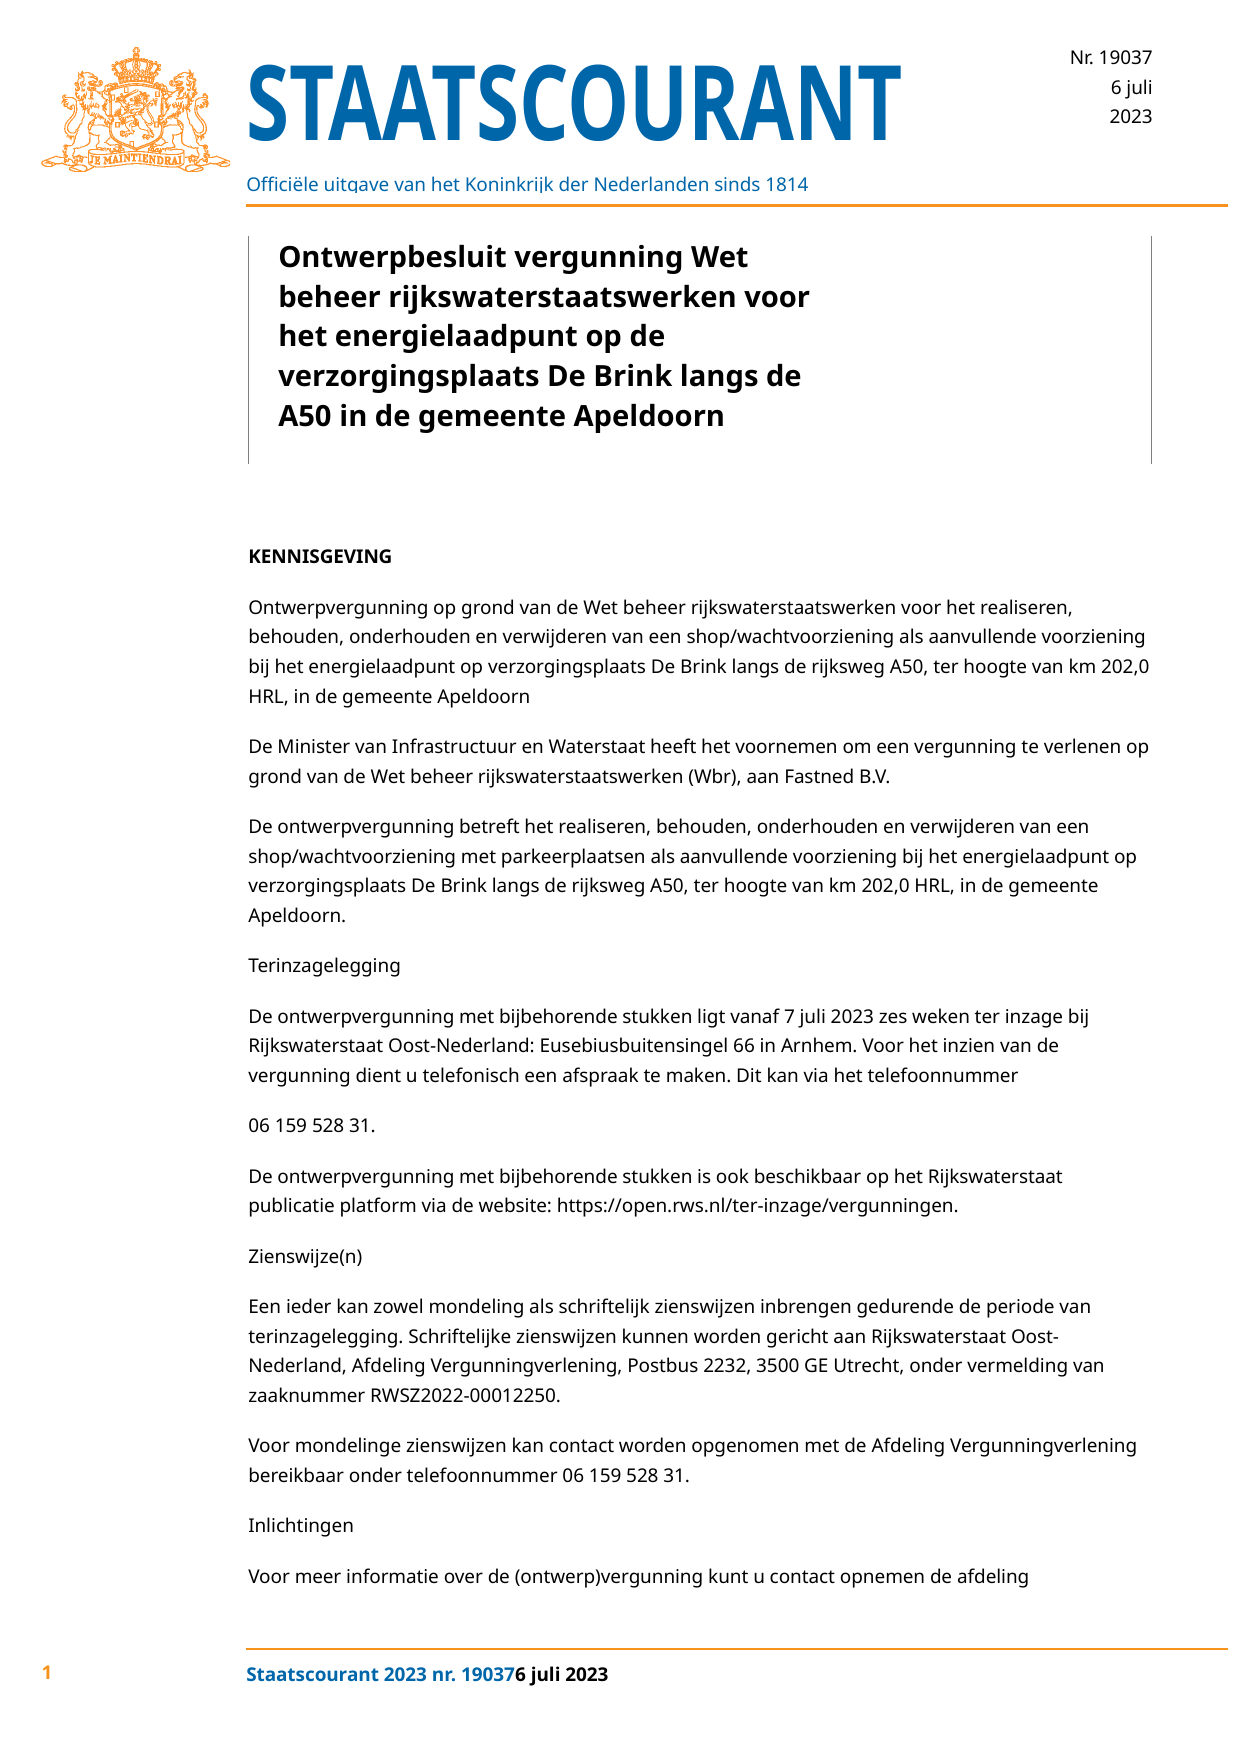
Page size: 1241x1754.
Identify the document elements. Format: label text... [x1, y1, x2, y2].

table_header [850, 236, 912, 413]
text De ontwerpvergunning betreft het realiseren, behouden, onderhouden en verwijderen van een shop/wachtvoorziening met parkeerplaatsen als aanvullende voorziening bij het energielaadpunt op verzorgingsplaats De Brink langs de rijksweg A50, ter hoogte van km 202,0 HRL, in de gemeente Apeldoorn. [248, 813, 1152, 928]
text Terinzagelegging [248, 952, 1152, 978]
text De Minister van Infrastructuur en Waterstaat heeft het voornemen om een vergunning te verlenen op grond van de Wet beheer rijkswaterstaatswerken (Wbr), aan Fastned B.V. [248, 733, 1152, 789]
text Voor meer informatie over de (ontwerp)vergunning kunt u contact opnemen de afdeling [248, 1563, 1152, 1589]
text De ontwerpvergunning met bijbehorende stukken is ook beschikbaar op het Rijkswaterstaat publicatie platform via de website: https://open.rws.nl/ter-inzage/vergunningen. [248, 1163, 1152, 1218]
text 06 159 528 31. [248, 1112, 1152, 1138]
text KENNISGEVING [248, 544, 1152, 569]
text Een ieder kan zowel mondeling als schriftelijk zienswijzen inbrengen gedurende de periode van terinzagelegging. Schriftelijke zienswijzen kunnen worden gericht aan Rijkswaterstaat Oost-Nederland, Afdeling Vergunningverlening, Postbus 2232, 3500 GE Utrecht, onder vermelding van zaaknummer RWSZ2022-00012250. [248, 1293, 1152, 1408]
picture [41, 47, 231, 172]
text Inlichtingen [248, 1512, 1152, 1538]
text De ontwerpvergunning met bijbehorende stukken ligt vanaf 7 juli 2023 zes weken ter inzage bij Rijkswaterstaat Oost-Nederland: Eusebiusbuitensingel 66 in Arnhem. Voor het inzien van de vergunning dient u telefonisch een afspraak te maken. Dit kan via het telefoonnummer [248, 1003, 1152, 1088]
table_header [1090, 236, 1151, 413]
text Zienswijze(n) [248, 1243, 1152, 1269]
table_header [850, 414, 1151, 464]
text Ontwerpvergunning op grond van de Wet beheer rijkswaterstaatswerken voor het realiseren, behouden, onderhouden en verwijderen van een shop/wachtvoorziening als aanvullende voorziening bij het energielaadpunt op verzorgingsplaats De Brink langs de rijksweg A50, ter hoogte van km 202,0 HRL, in de gemeente Apeldoorn [248, 594, 1152, 709]
table_header Ontwerpbesluit vergunning Wet beheer rijkswaterstaatswerken voor het energielaadpunt op de verzorgingsplaats De Brink langs de A50 in de gemeente Apeldoorn [249, 236, 850, 464]
picture [912, 236, 1090, 414]
text Voor mondelinge zienswijzen kan contact worden opgenomen met de Afdeling Vergunningverlening bereikbaar onder telefoonnummer 06 159 528 31. [248, 1432, 1152, 1488]
